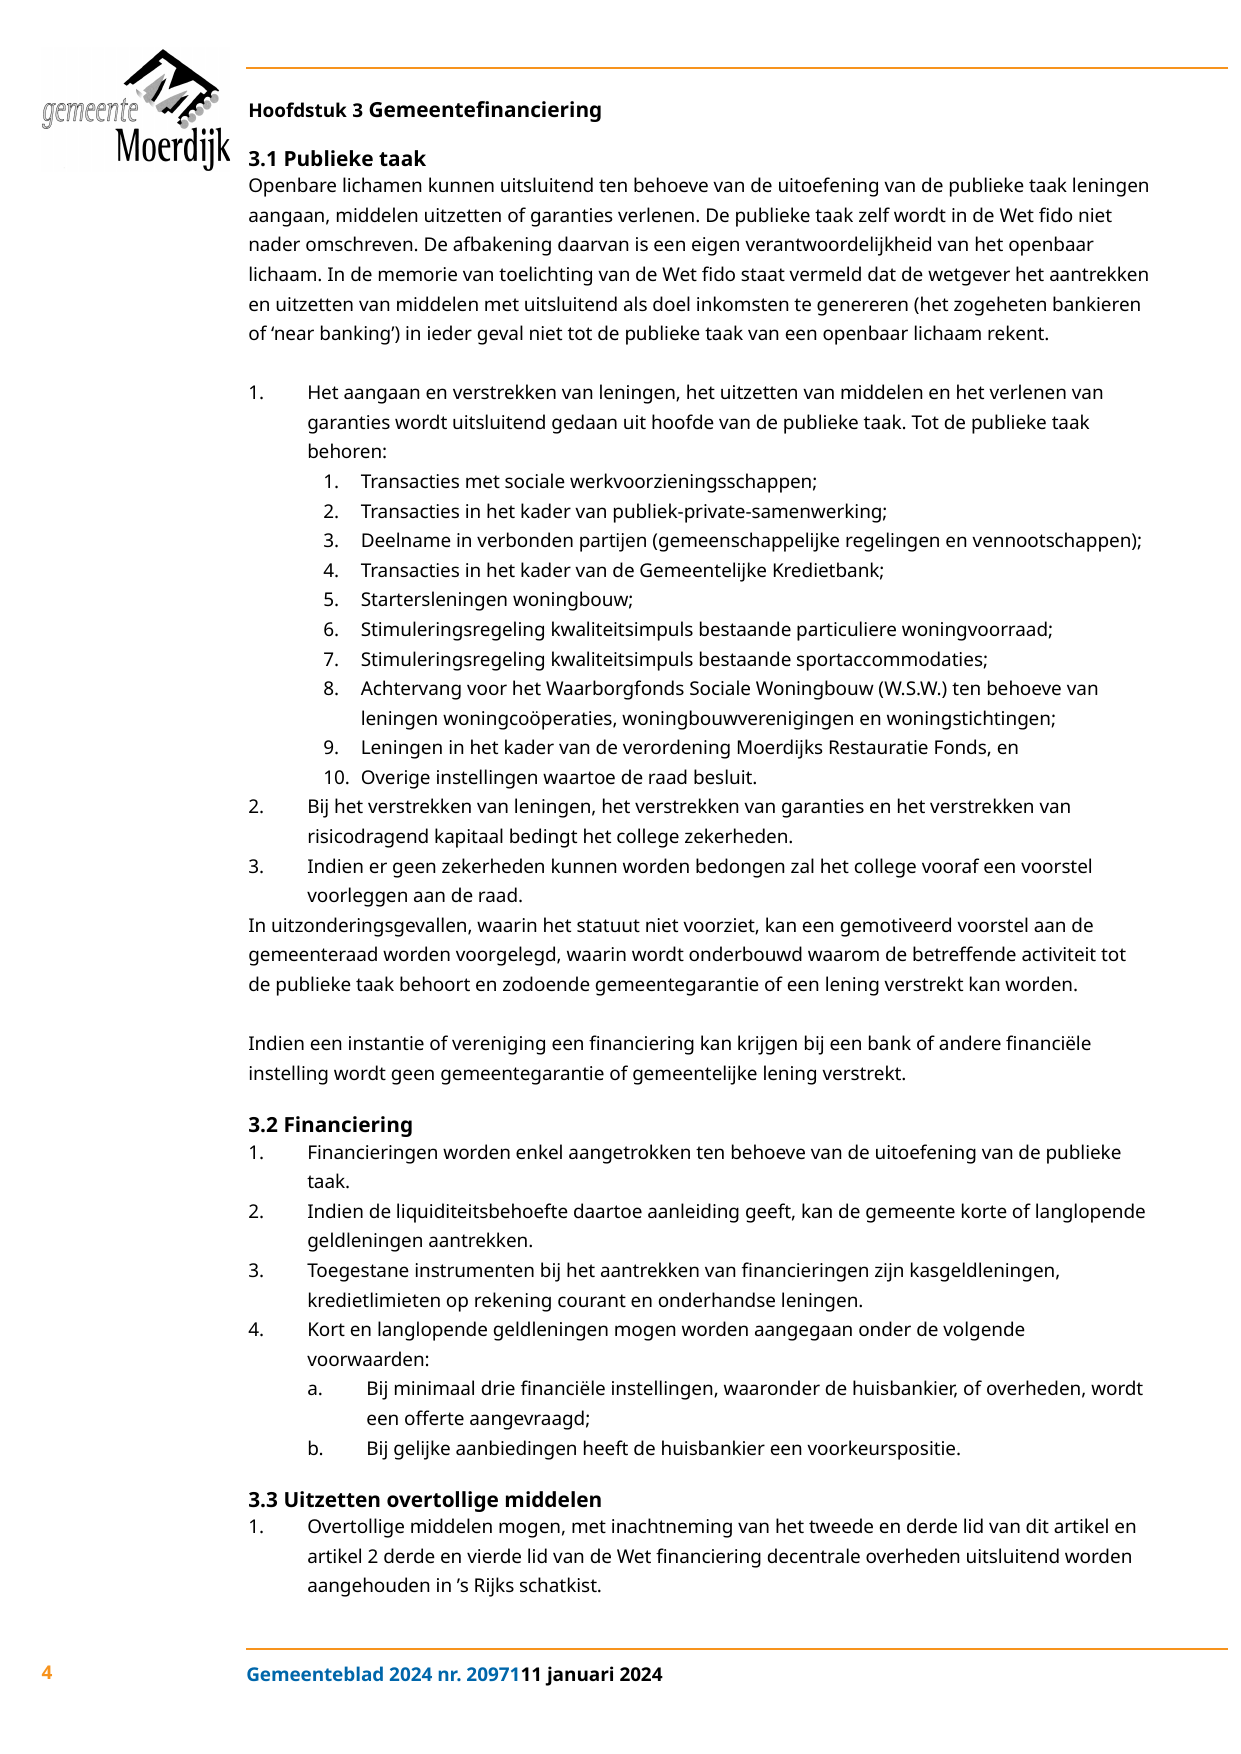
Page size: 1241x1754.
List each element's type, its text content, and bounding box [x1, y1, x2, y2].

text Indien een instantie of vereniging een financiering kan krijgen bij een bank of andere financiële instelling wordt geen gemeentegarantie of gemeentelijke lening verstrekt. [248, 1030, 1152, 1086]
list Bij minimaal drie financiële instellingen, waaronder de huisbankier, of overheden, wordt een offerte aangevraagd; [307, 1376, 1152, 1431]
text 3.3 Uitzetten overtollige middelen [248, 1485, 1152, 1513]
list Indien er geen zekerheden kunnen worden bedongen zal het college vooraf een voorstel voorleggen aan de raad. [248, 853, 1152, 908]
list Transacties met sociale werkvoorzieningsschappen; [323, 468, 1152, 494]
list Transacties in het kader van publiek-private-samenwerking; [323, 498, 1152, 524]
list Kort en langlopende geldleningen mogen worden aangegaan onder de volgende voorwaarden: [248, 1316, 1152, 1372]
text Openbare lichamen kunnen uitsluitend ten behoeve van de uitoefening van de publieke taak leningen aangaan, middelen uitzetten of garanties verlenen. De publieke taak zelf wordt in de Wet fido niet nader omschreven. De afbakening daarvan is een eigen verantwoordelijkheid van het openbaar lichaam. In de memorie van toelichting van de Wet fido staat vermeld dat de wetgever het aantrekken en uitzetten van middelen met uitsluitend als doel inkomsten te genereren (het zogeheten bankieren of ‘near banking’) in ieder geval niet tot de publieke taak van een openbaar lichaam rekent. [248, 172, 1152, 346]
list Transacties in het kader van de Gemeentelijke Kredietbank; [323, 557, 1152, 583]
list Stimuleringsregeling kwaliteitsimpuls bestaande particuliere woningvoorraad; [323, 616, 1152, 642]
list Stimuleringsregeling kwaliteitsimpuls bestaande sportaccommodaties; [323, 646, 1152, 672]
list Startersleningen woningbouw; [323, 587, 1152, 612]
text In uitzonderingsgevallen, waarin het statuut niet voorziet, kan een gemotiveerd voorstel aan de gemeenteraad worden voorgelegd, waarin wordt onderbouwd waarom de betreffende activiteit tot de publieke taak behoort en zodoende gemeentegarantie of een lening verstrekt kan worden. [248, 912, 1152, 997]
picture [41, 47, 231, 172]
list Bij gelijke aanbiedingen heeft de huisbankier een voorkeurspositie. [307, 1435, 1152, 1460]
text 3.1 Publieke taak [248, 144, 1152, 172]
list Overige instellingen waartoe de raad besluit. [323, 764, 1152, 790]
text 3.2 Financiering [248, 1110, 1152, 1139]
list Indien de liquiditeitsbehoefte daartoe aanleiding geeft, kan de gemeente korte of langlopende geldleningen aantrekken. [248, 1198, 1152, 1253]
list Leningen in het kader van de verordening Moerdijks Restauratie Fonds, en [323, 734, 1152, 760]
text Hoofdstuk 3 Gemeentefinanciering [248, 95, 1152, 123]
list Toegestane instrumenten bij het aantrekken van financieringen zijn kasgeldleningen, kredietlimieten op rekening courant en onderhandse leningen. [248, 1257, 1152, 1312]
list Het aangaan en verstrekken van leningen, het uitzetten van middelen en het verlenen van garanties wordt uitsluitend gedaan uit hoofde van de publieke taak. Tot de publieke taak behoren: [248, 379, 1152, 464]
list Overtollige middelen mogen, met inachtneming van het tweede en derde lid van dit artikel en artikel 2 derde en vierde lid van de Wet financiering decentrale overheden uitsluitend worden aangehouden in ’s Rijks schatkist. [248, 1513, 1152, 1598]
list Bij het verstrekken van leningen, het verstrekken van garanties en het verstrekken van risicodragend kapitaal bedingt het college zekerheden. [248, 794, 1152, 849]
list Achtervang voor het Waarborgfonds Sociale Woningbouw (W.S.W.) ten behoeve van leningen woningcoöperaties, woningbouwverenigingen en woningstichtingen; [323, 675, 1152, 731]
list Financieringen worden enkel aangetrokken ten behoeve van de uitoefening van de publieke taak. [248, 1139, 1152, 1194]
list Deelname in verbonden partijen (gemeenschappelijke regelingen en vennootschappen); [323, 527, 1152, 553]
